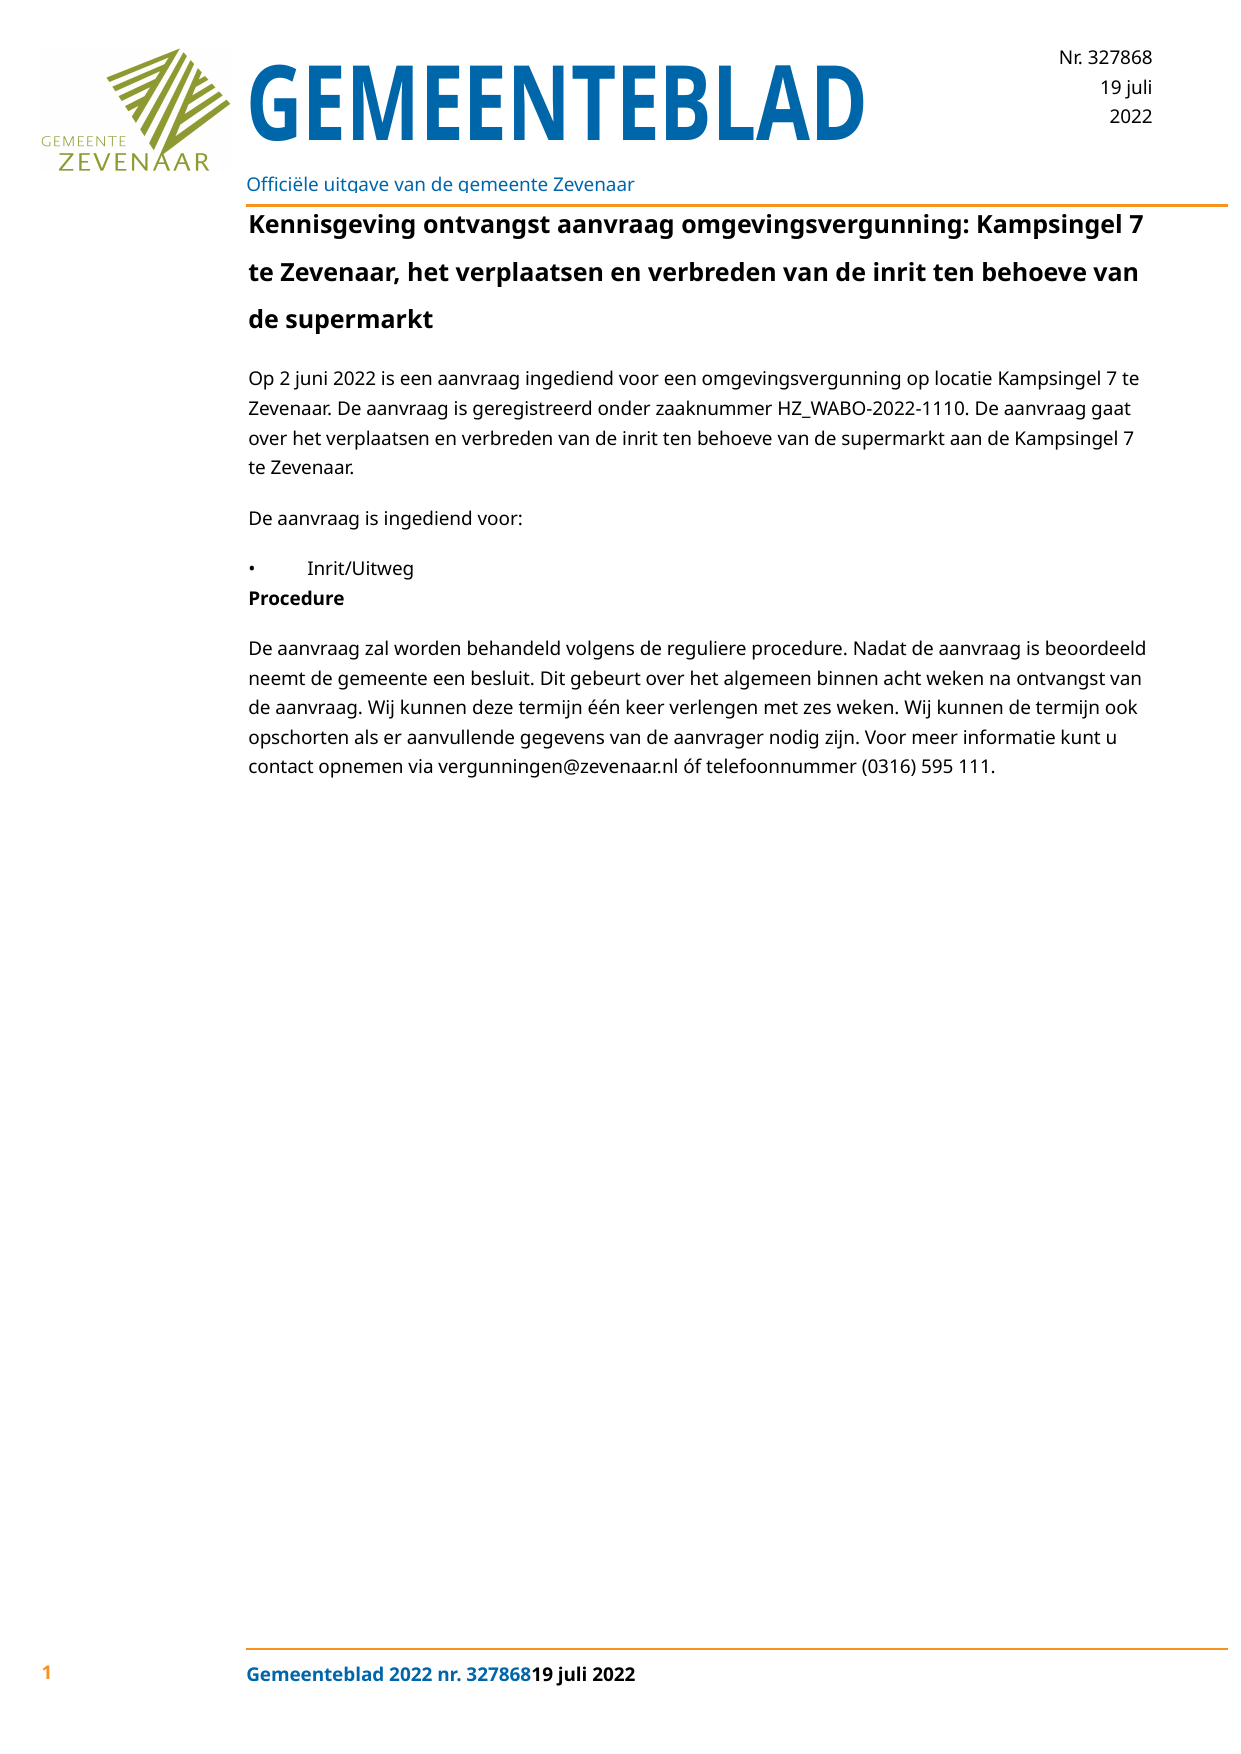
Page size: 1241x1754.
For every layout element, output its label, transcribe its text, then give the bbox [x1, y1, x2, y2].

text Kennisgeving ontvangst aanvraag omgevingsvergunning: Kampsingel 7 te Zevenaar, het verplaatsen en verbreden van de inrit ten behoeve van de supermarkt [248, 207, 1152, 336]
picture [41, 47, 231, 172]
list Inrit/Uitweg [248, 555, 1152, 581]
text De aanvraag is ingediend voor: [248, 505, 1152, 530]
text Procedure [248, 585, 1152, 610]
text De aanvraag zal worden behandeld volgens de reguliere procedure. Nadat de aanvraag is beoordeeld neemt de gemeente een besluit. Dit gebeurt over het algemeen binnen acht weken na ontvangst van de aanvraag. Wij kunnen deze termijn één keer verlengen met zes weken. Wij kunnen de termijn ook opschorten als er aanvullende gegevens van de aanvrager nodig zijn. Voor meer informatie kunt u contact opnemen via vergunningen@zevenaar.nl óf telefoonnummer (0316) 595 111. [248, 635, 1152, 779]
text Op 2 juni 2022 is een aanvraag ingediend voor een omgevingsvergunning op locatie Kampsingel 7 te Zevenaar. De aanvraag is geregistreerd onder zaaknummer HZ_WABO-2022-1110. De aanvraag gaat over het verplaatsen en verbreden van de inrit ten behoeve van de supermarkt aan de Kampsingel 7 te Zevenaar. [248, 366, 1152, 480]
